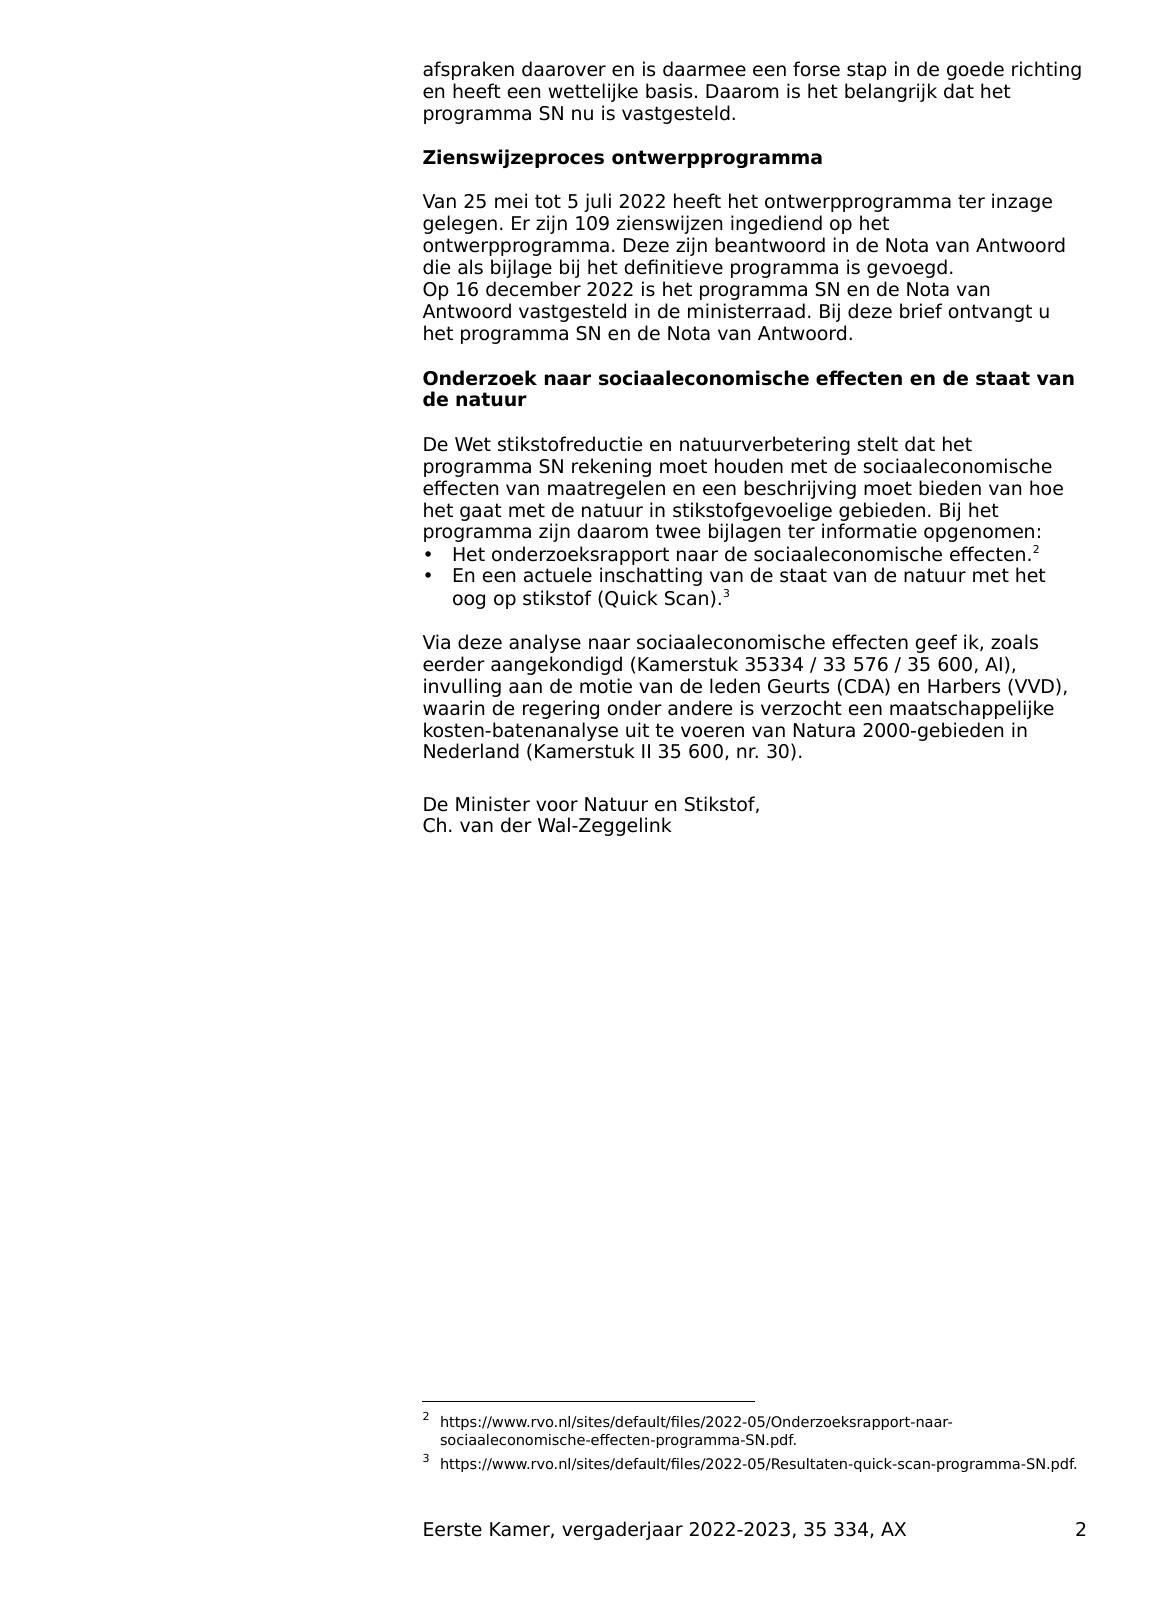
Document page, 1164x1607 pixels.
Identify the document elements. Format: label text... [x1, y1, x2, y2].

text De Wet stikstofreductie en natuurverbetering stelt dat het programma SN rekening moet houden met de sociaaleconomische effecten van maatregelen en een beschrijving moet bieden van hoe het gaat met de natuur in stikstofgevoelige gebieden. Bij het programma zijn daarom twee bijlagen ter informatie opgenomen: [422, 433, 1087, 543]
text https://www.rvo.nl/sites/default/files/2022-05/Onderzoeksrapport-naar-sociaaleconomische-effecten-programma-SN.pdf. [422, 1410, 1087, 1449]
text • En een actuele inschatting van de staat van de natuur met het oog op stikstof (Quick Scan). [422, 565, 1087, 609]
text • Het onderzoeksrapport naar de sociaaleconomische effecten. [422, 543, 1087, 565]
text https://www.rvo.nl/sites/default/files/2022-05/Resultaten-quick-scan-programma-SN.pdf. [422, 1452, 1087, 1474]
subtitle Zienswijzeproces ontwerpprogramma [422, 147, 1087, 169]
text De Minister voor Natuur en Stikstof, Ch. van der Wal-Zeggelink [422, 793, 1087, 837]
text Via deze analyse naar sociaaleconomische effecten geef ik, zoals eerder aangekondigd (Kamerstuk 35334 / 33 576 / 35 600, AI), invulling aan de motie van de leden Geurts (CDA) en Harbers (VVD), waarin de regering onder andere is verzocht een maatschappelijke kosten-batenanalyse uit te voeren van Natura 2000-gebieden in Nederland (Kamerstuk II 35 600, nr. 30). [422, 632, 1087, 763]
subtitle Onderzoek naar sociaaleconomische effecten en de staat van de natuur [422, 367, 1087, 411]
text afspraken daarover en is daarmee een forse stap in de goede richting en heeft een wettelijke basis. Daarom is het belangrijk dat het programma SN nu is vastgesteld. [422, 59, 1087, 125]
text Van 25 mei tot 5 juli 2022 heeft het ontwerpprogramma ter inzage gelegen. Er zijn 109 zienswijzen ingediend op het ontwerpprogramma. Deze zijn beantwoord in de Nota van Antwoord die als bijlage bij het definitieve programma is gevoegd. [422, 191, 1087, 279]
text Op 16 december 2022 is het programma SN en de Nota van Antwoord vastgesteld in de ministerraad. Bij deze brief ontvangt u het programma SN en de Nota van Antwoord. [422, 279, 1087, 345]
